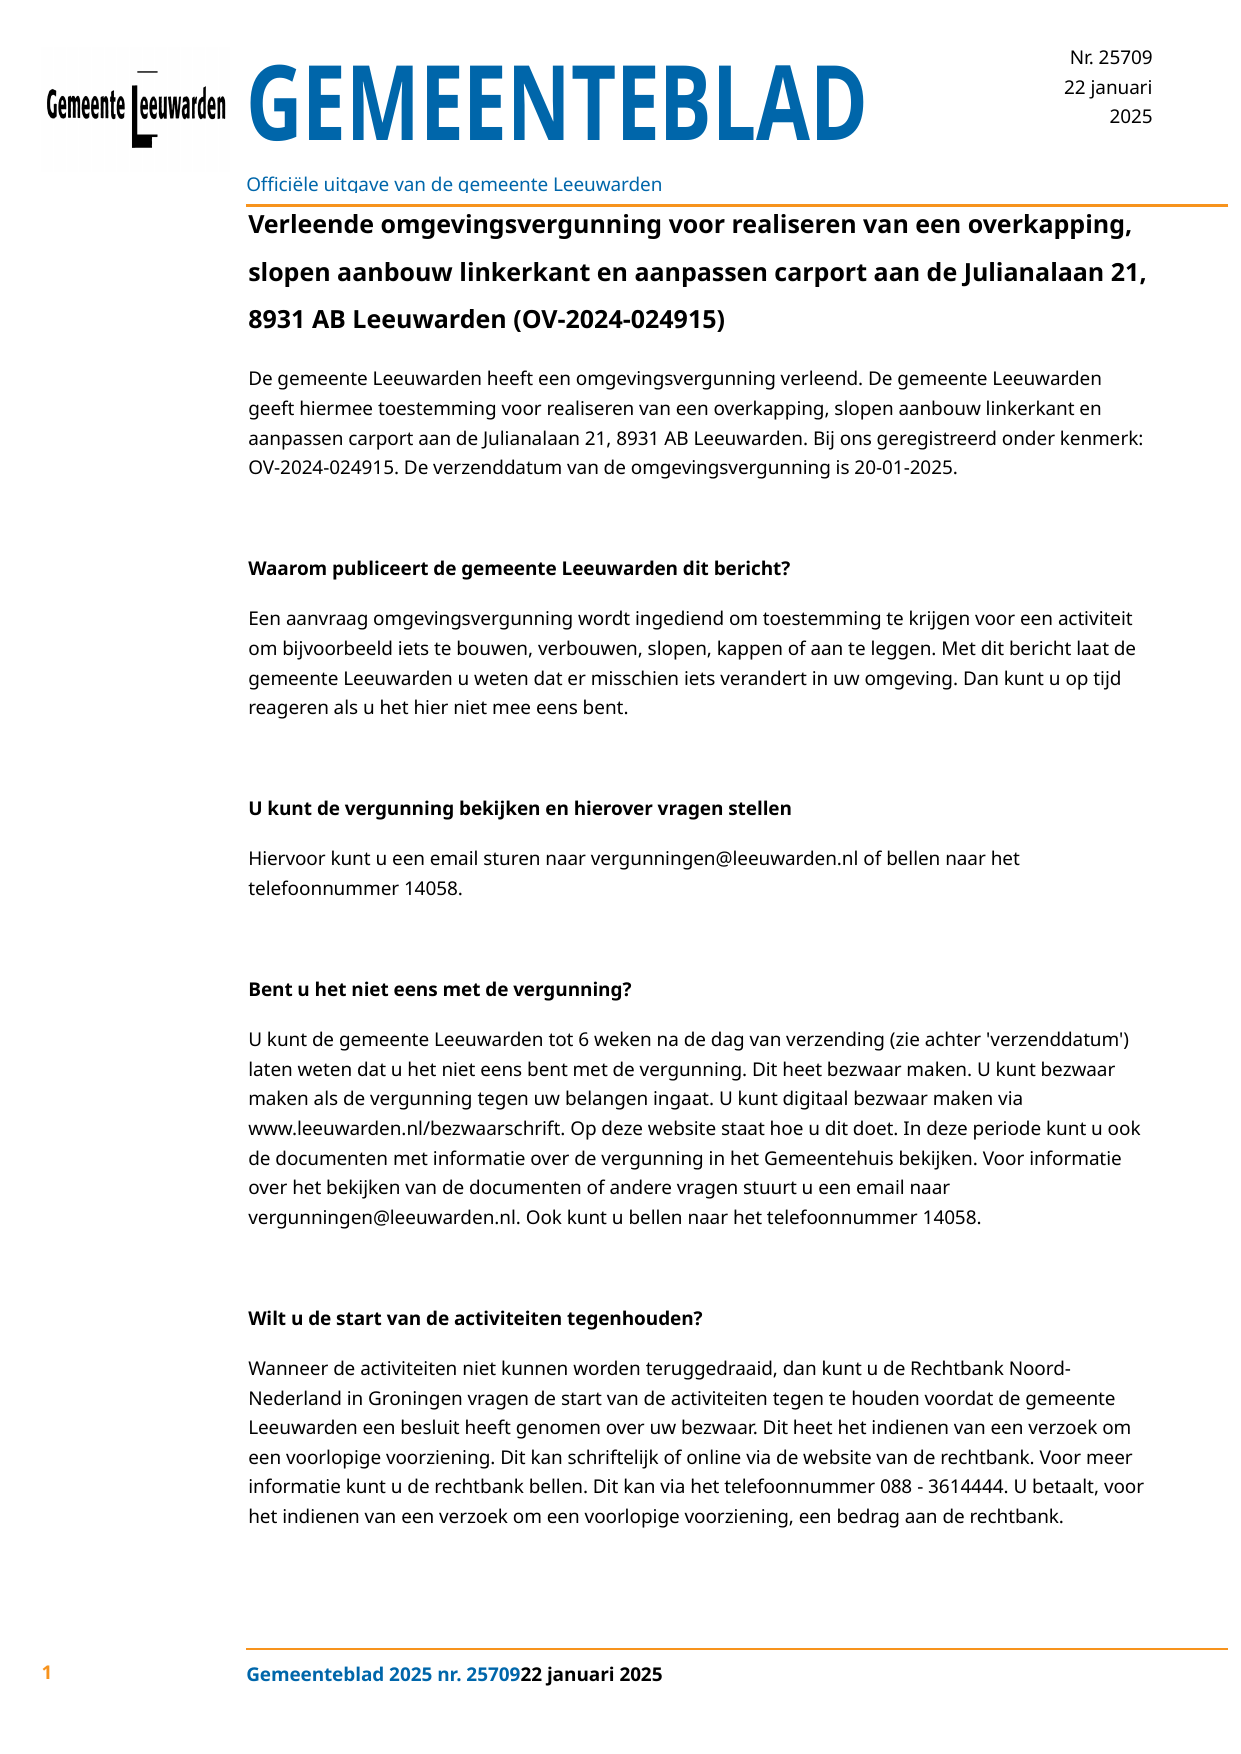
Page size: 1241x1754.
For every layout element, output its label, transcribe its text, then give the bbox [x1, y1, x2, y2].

text U kunt de gemeente Leeuwarden tot 6 weken na de dag van verzending (zie achter 'verzenddatum') laten weten dat u het niet eens bent met de vergunning. Dit heet bezwaar maken. U kunt bezwaar maken als de vergunning tegen uw belangen ingaat. U kunt digitaal bezwaar maken via www.leeuwarden.nl/bezwaarschrift. Op deze website staat hoe u dit doet. In deze periode kunt u ook de documenten met informatie over de vergunning in het Gemeentehuis bekijken. Voor informatie over het bekijken van de documenten of andere vragen stuurt u een email naar vergunningen@leeuwarden.nl. Ook kunt u bellen naar het telefoonnummer 14058. [248, 1026, 1152, 1229]
text U kunt de vergunning bekijken en hierover vragen stellen [248, 795, 1152, 821]
text Een aanvraag omgevingsvergunning wordt ingediend om toestemming te krijgen voor een activiteit om bijvoorbeeld iets te bouwen, verbouwen, slopen, kappen of aan te leggen. Met dit bericht laat de gemeente Leeuwarden u weten dat er misschien iets verandert in uw omgeving. Dan kunt u op tijd reageren als u het hier niet mee eens bent. [248, 606, 1152, 720]
picture [41, 47, 231, 172]
text Wanneer de activiteiten niet kunnen worden teruggedraaid, dan kunt u de Rechtbank Noord-Nederland in Groningen vragen de start van de activiteiten tegen te houden voordat de gemeente Leeuwarden een besluit heeft genomen over uw bezwaar. Dit heet het indienen van een verzoek om een voorlopige voorziening. Dit kan schriftelijk of online via de website van de rechtbank. Voor meer informatie kunt u de rechtbank bellen. Dit kan via het telefoonnummer 088 - 3614444. U betaalt, voor het indienen van een verzoek om een voorlopige voorziening, een bedrag aan de rechtbank. [248, 1355, 1152, 1529]
text Hiervoor kunt u een email sturen naar vergunningen@leeuwarden.nl of bellen naar het telefoonnummer 14058. [248, 846, 1152, 901]
text De gemeente Leeuwarden heeft een omgevingsvergunning verleend. De gemeente Leeuwarden geeft hiermee toestemming voor realiseren van een overkapping, slopen aanbouw linkerkant en aanpassen carport aan de Julianalaan 21, 8931 AB Leeuwarden. Bij ons geregistreerd onder kenmerk: OV-2024-024915. De verzenddatum van de omgevingsvergunning is 20-01-2025. [248, 366, 1152, 480]
text Waarom publiceert de gemeente Leeuwarden dit bericht? [248, 555, 1152, 581]
text Wilt u de start van de activiteiten tegenhouden? [248, 1305, 1152, 1330]
text Bent u het niet eens met de vergunning? [248, 976, 1152, 1002]
text Verleende omgevingsvergunning voor realiseren van een overkapping, slopen aanbouw linkerkant en aanpassen carport aan de Julianalaan 21, 8931 AB Leeuwarden (OV-2024-024915) [248, 207, 1152, 336]
